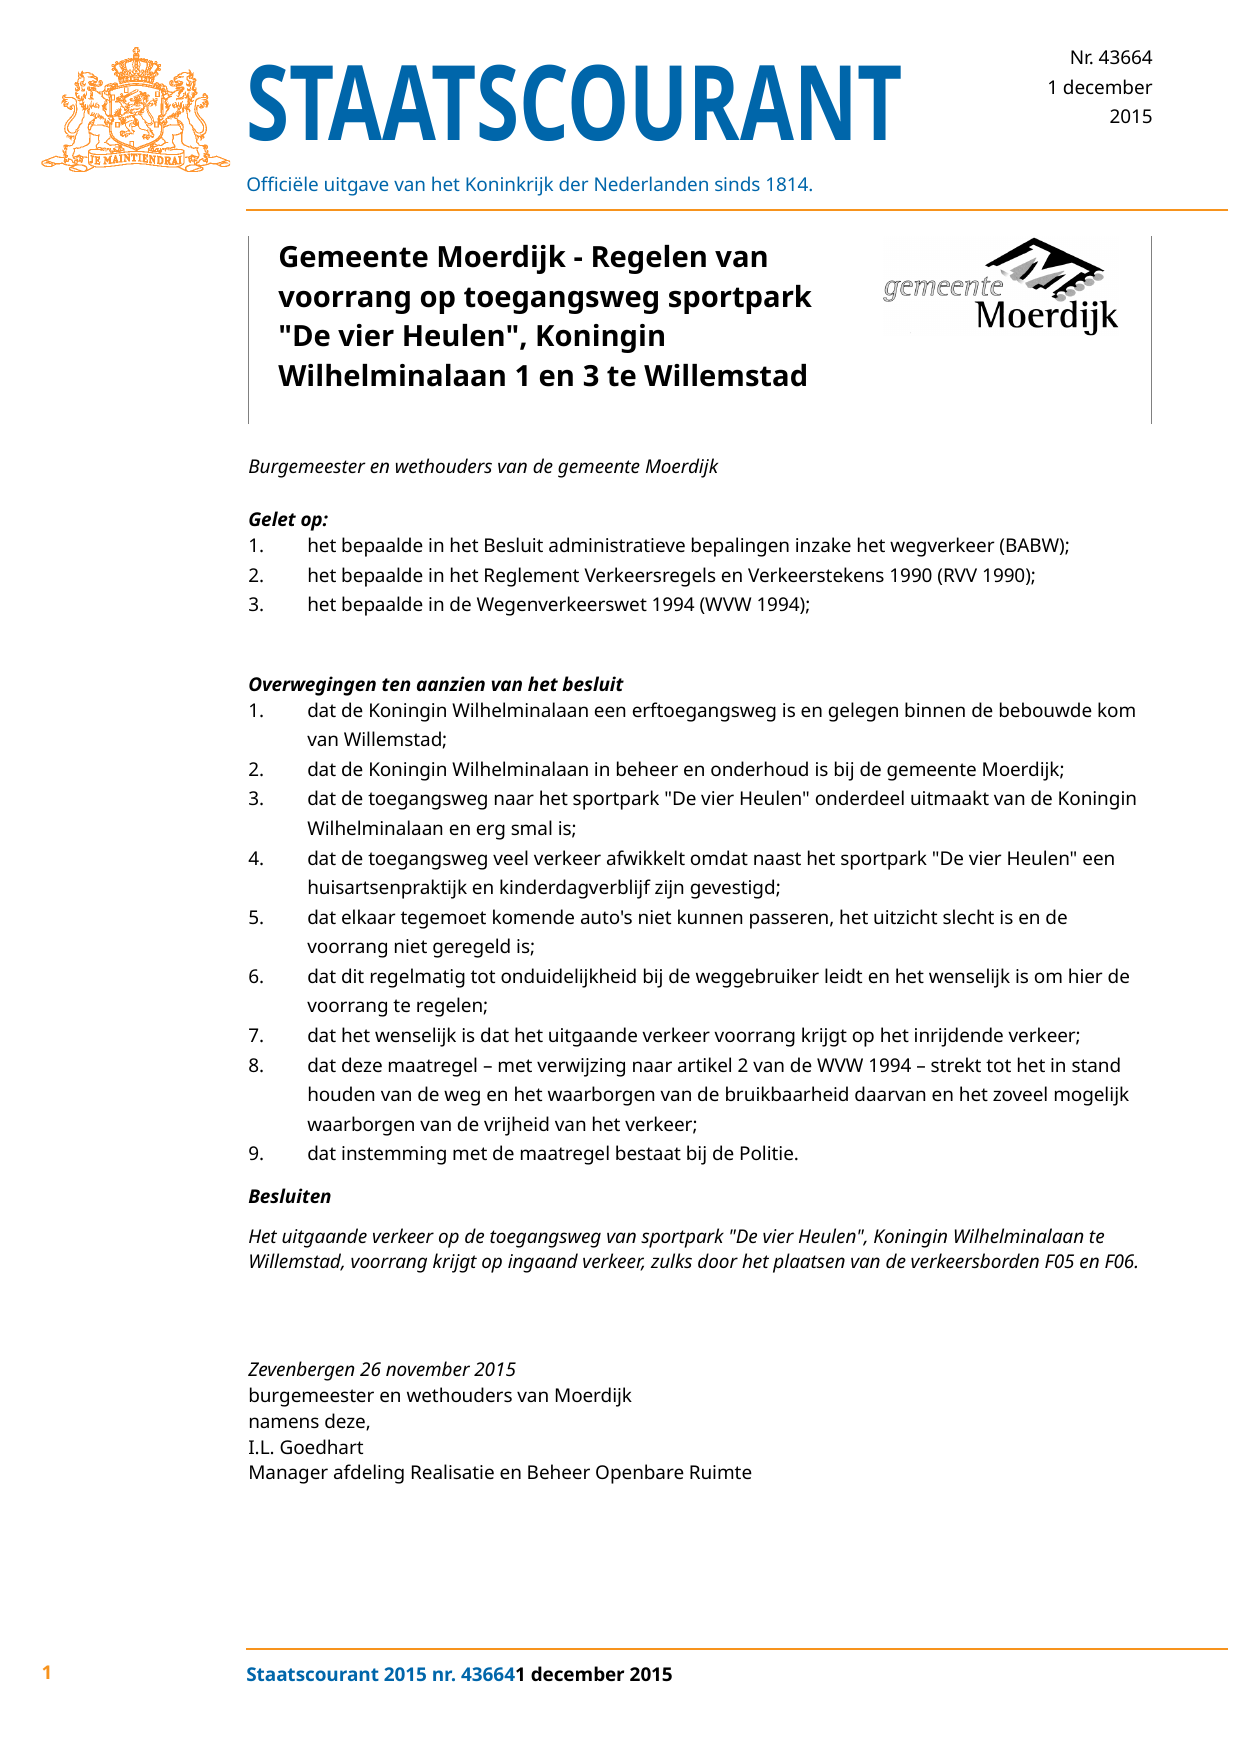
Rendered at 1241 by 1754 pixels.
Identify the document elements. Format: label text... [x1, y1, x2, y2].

text Zevenbergen 26 november 2015 [248, 1357, 1152, 1382]
text Besluiten [248, 1184, 1152, 1209]
list dat het wenselijk is dat het uitgaande verkeer voorrang krijgt op het inrijdende verkeer; [248, 1022, 1152, 1048]
list het bepaalde in het Besluit administratieve bepalingen inzake het wegverkeer (BABW); [248, 532, 1152, 558]
list dat de Koningin Wilhelminalaan een erftoegangsweg is en gelegen binnen de bebouwde kom van Willemstad; [248, 697, 1152, 752]
text I.L. Goedhart [248, 1434, 1152, 1459]
text namens deze, [248, 1408, 1152, 1434]
list dat dit regelmatig tot onduidelijkheid bij de weggebruiker leidt en het wenselijk is om hier de voorrang te regelen; [248, 963, 1152, 1018]
text Manager afdeling Realisatie en Beheer Openbare Ruimte [248, 1459, 1152, 1485]
table_header [850, 236, 1151, 424]
list dat de Koningin Wilhelminalaan in beheer en onderhoud is bij de gemeente Moerdijk; [248, 756, 1152, 782]
list dat elkaar tegemoet komende auto's niet kunnen passeren, het uitzicht slecht is en de voorrang niet geregeld is; [248, 904, 1152, 959]
picture [882, 236, 1119, 336]
text Gelet op: [248, 506, 1152, 532]
list het bepaalde in de Wegenverkeerswet 1994 (WVW 1994); [248, 591, 1152, 617]
text Burgemeester en wethouders van de gemeente Moerdijk [248, 454, 1152, 479]
list dat instemming met de maatregel bestaat bij de Politie. [248, 1141, 1152, 1166]
table_header Gemeente Moerdijk - Regelen van voorrang op toegangsweg sportpark "De vier Heulen", Koningin Wilhelminalaan 1 en 3 te Willemstad [249, 236, 850, 424]
text Het uitgaande verkeer op de toegangsweg van sportpark "De vier Heulen", Koningin Wilhelminalaan te Willemstad, voorrang krijgt op ingaand verkeer, zulks door het plaatsen van de verkeersborden F05 en F06. [248, 1223, 1152, 1274]
text burgemeester en wethouders van Moerdijk [248, 1382, 1152, 1408]
list het bepaalde in het Reglement Verkeersregels en Verkeerstekens 1990 (RVV 1990); [248, 562, 1152, 587]
list dat de toegangsweg naar het sportpark "De vier Heulen" onderdeel uitmaakt van de Koningin Wilhelminalaan en erg smal is; [248, 786, 1152, 841]
picture [41, 47, 231, 172]
text Overwegingen ten aanzien van het besluit [248, 671, 1152, 697]
list dat deze maatregel – met verwijzing naar artikel 2 van de WVW 1994 – strekt tot het in stand houden van de weg en het waarborgen van de bruikbaarheid daarvan en het zoveel mogelijk waarborgen van de vrijheid van het verkeer; [248, 1052, 1152, 1137]
list dat de toegangsweg veel verkeer afwikkelt omdat naast het sportpark "De vier Heulen" een huisartsenpraktijk en kinderdagverblijf zijn gevestigd; [248, 845, 1152, 900]
